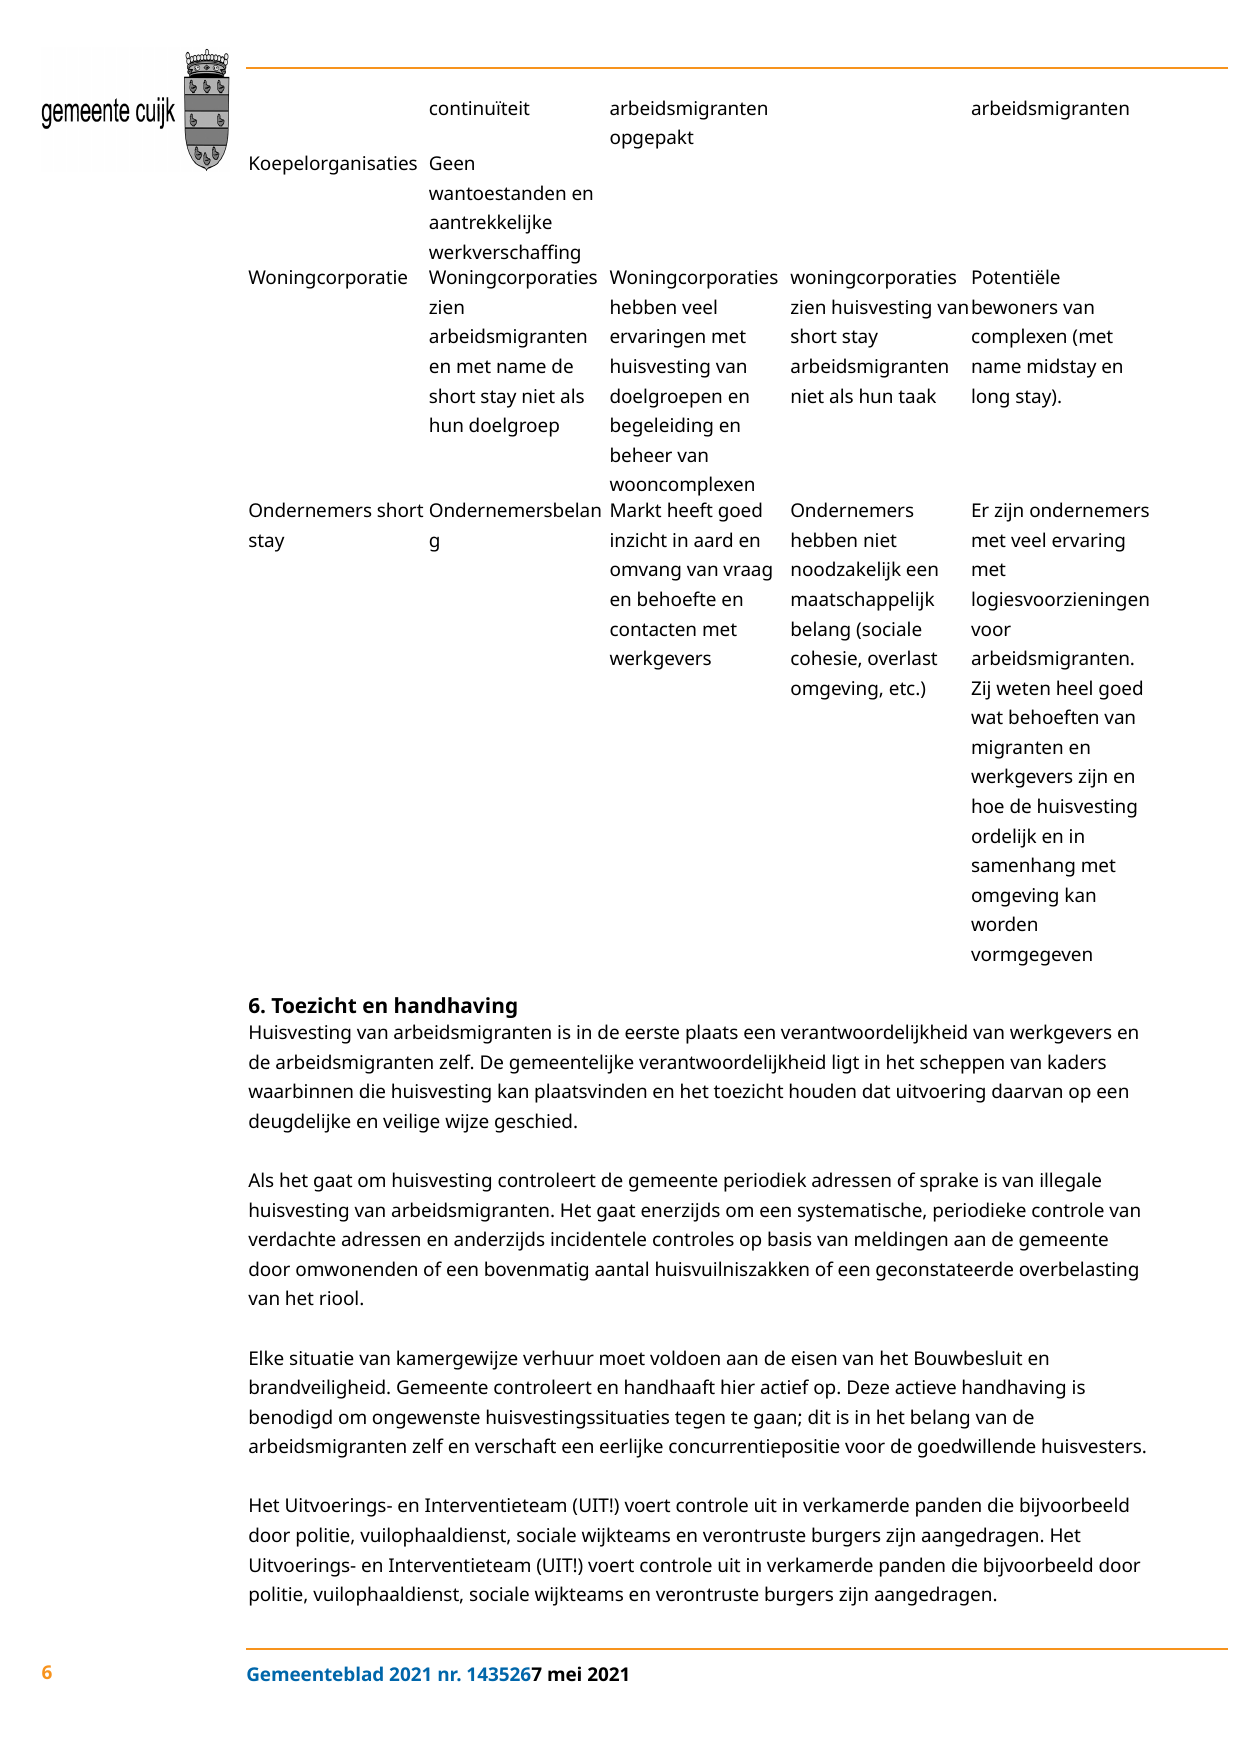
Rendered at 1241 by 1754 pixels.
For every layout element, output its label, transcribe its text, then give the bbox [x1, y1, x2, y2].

table_cell Er zijn ondernemers met veel ervaring met logiesvoorzieningen voor arbeidsmigranten. Zij weten heel goed wat behoeften van migranten en werkgevers zijn en hoe de huisvesting ordelijk en in samenhang met omgeving kan worden vormgegeven [971, 498, 1152, 967]
table_cell woningcorporaties zien huisvesting van short stay arbeidsmigranten niet als hun taak [790, 265, 971, 497]
text Als het gaat om huisvesting controleert de gemeente periodiek adressen of sprake is van illegale huisvesting van arbeidsmigranten. Het gaat enerzijds om een systematische, periodieke controle van verdachte adressen en anderzijds incidentele controles op basis van meldingen aan de gemeente door omwonenden of een bovenmatig aantal huisvuilniszakken of een geconstateerde overbelasting van het riool. [248, 1167, 1152, 1311]
text Het Uitvoerings- en Interventieteam (UIT!) voert controle uit in verkamerde panden die bijvoorbeeld door politie, vuilophaaldienst, sociale wijkteams en verontruste burgers zijn aangedragen. Het Uitvoerings- en Interventieteam (UIT!) voert controle uit in verkamerde panden die bijvoorbeeld door politie, vuilophaaldienst, sociale wijkteams en verontruste burgers zijn aangedragen. [248, 1493, 1152, 1607]
table_cell [609, 150, 790, 264]
text 6. Toezicht en handhaving [248, 991, 1152, 1019]
table_cell arbeidsmigranten opgepakt [609, 95, 790, 150]
text Huisvesting van arbeidsmigranten is in de eerste plaats een verantwoordelijkheid van werkgevers en de arbeidsmigranten zelf. De gemeentelijke verantwoordelijkheid ligt in het scheppen van kaders waarbinnen die huisvesting kan plaatsvinden en het toezicht houden dat uitvoering daarvan op een deugdelijke en veilige wijze geschied. [248, 1019, 1152, 1134]
table_cell [790, 95, 971, 150]
table_cell [248, 95, 429, 150]
table_cell Ondernemersbelang [429, 498, 609, 967]
table_cell Ondernemers short stay [248, 498, 429, 967]
table_cell Koepelorganisaties [248, 150, 429, 264]
table_cell continuïteit [429, 95, 609, 150]
table_cell Geen wantoestanden en aantrekkelijke werkverschaffing [429, 150, 609, 264]
table_cell Woningcorporaties hebben veel ervaringen met huisvesting van doelgroepen en begeleiding en beheer van wooncomplexen [609, 265, 790, 497]
table_cell Woningcorporaties zien arbeidsmigranten en met name de short stay niet als hun doelgroep [429, 265, 609, 497]
table_cell [971, 150, 1152, 264]
table_cell Markt heeft goed inzicht in aard en omvang van vraag en behoefte en contacten met werkgevers [609, 498, 790, 967]
table_cell [790, 150, 971, 264]
table_cell Potentiële bewoners van complexen (met name midstay en long stay). [971, 265, 1152, 497]
table_cell Woningcorporatie [248, 265, 429, 497]
table_cell arbeidsmigranten [971, 95, 1152, 150]
picture [41, 47, 231, 172]
table_cell Ondernemers hebben niet noodzakelijk een maatschappelijk belang (sociale cohesie, overlast omgeving, etc.) [790, 498, 971, 967]
text Elke situatie van kamergewijze verhuur moet voldoen aan de eisen van het Bouwbesluit en brandveiligheid. Gemeente controleert en handhaaft hier actief op. Deze actieve handhaving is benodigd om ongewenste huisvestingssituaties tegen te gaan; dit is in het belang van de arbeidsmigranten zelf en verschaft een eerlijke concurrentiepositie voor de goedwillende huisvesters. [248, 1345, 1152, 1459]
